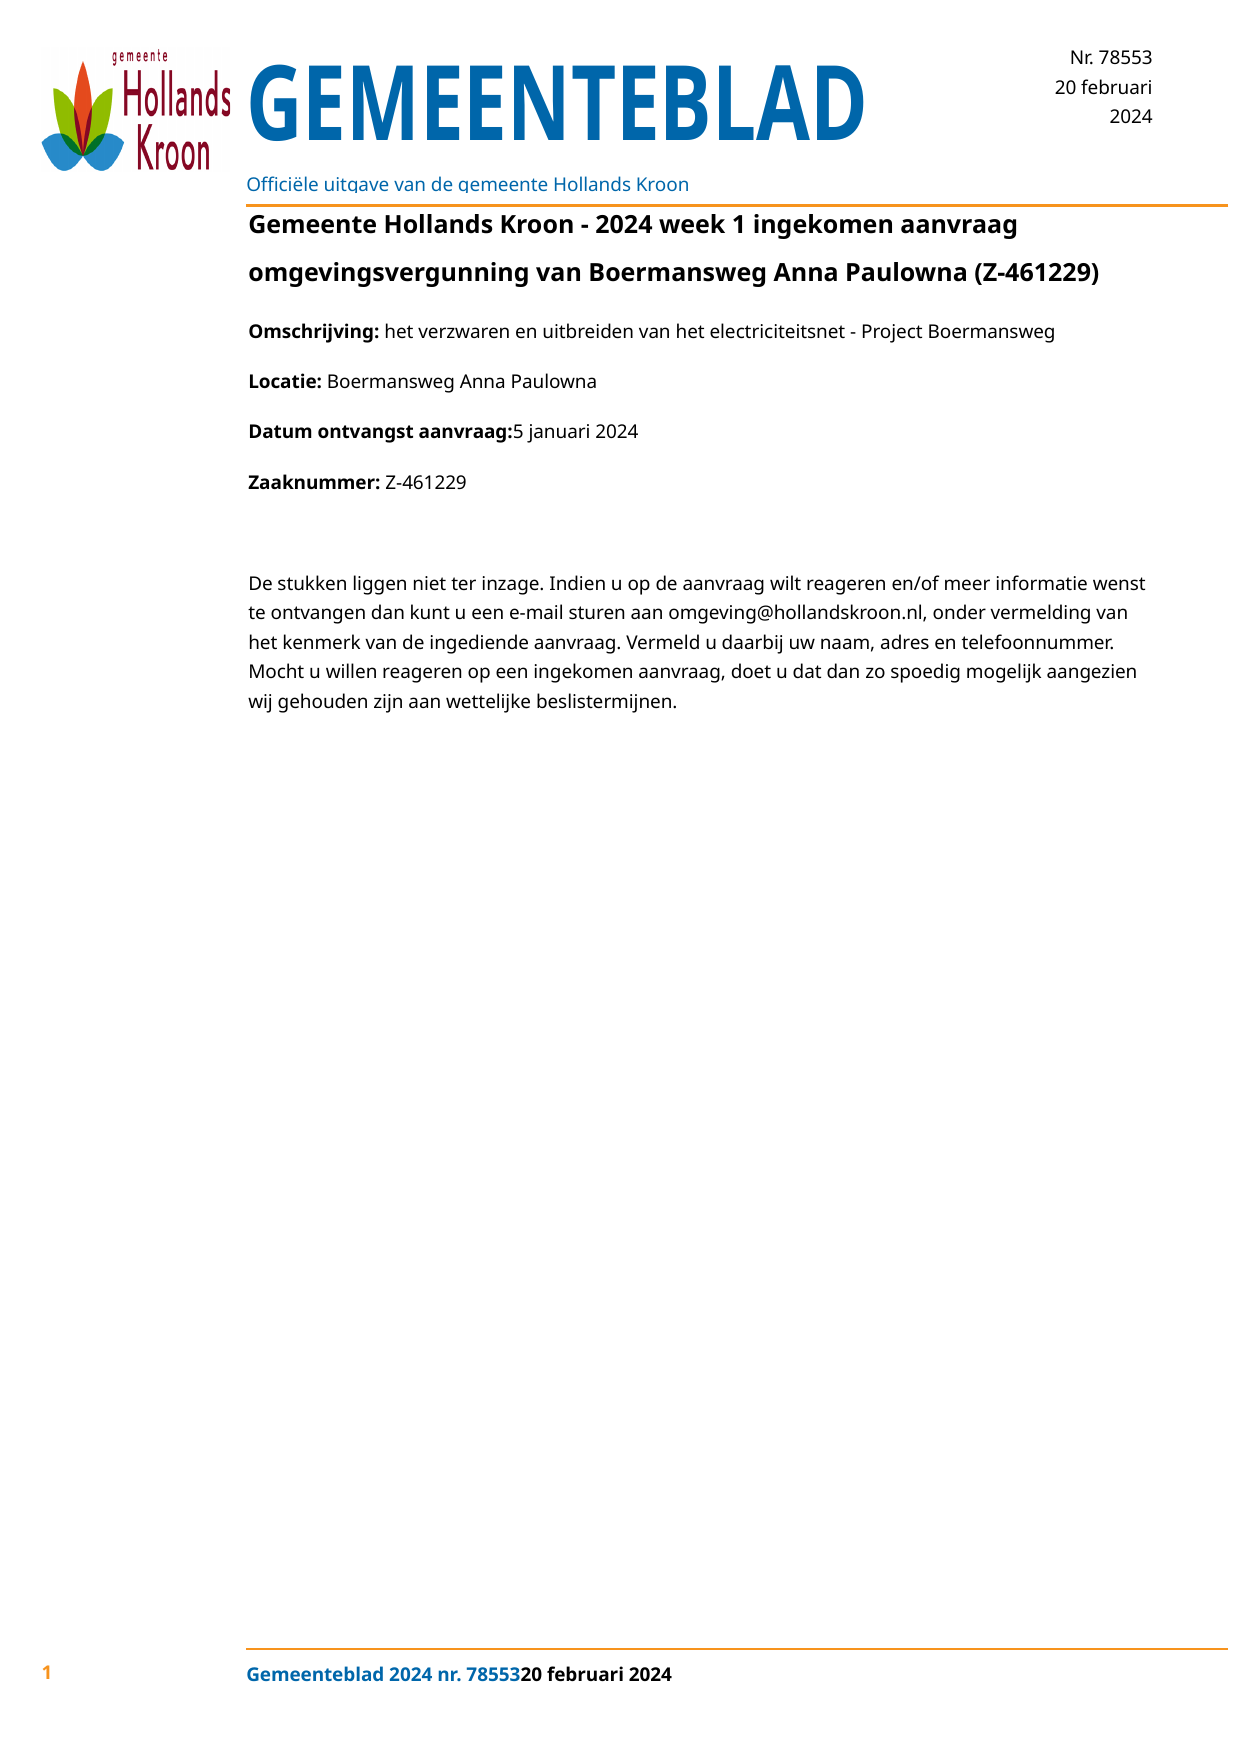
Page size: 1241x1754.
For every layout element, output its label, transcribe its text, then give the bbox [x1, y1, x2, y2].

text Gemeente Hollands Kroon - 2024 week 1 ingekomen aanvraag omgevingsvergunning van Boermansweg Anna Paulowna (Z-461229) [248, 207, 1152, 288]
text De stukken liggen niet ter inzage. Indien u op de aanvraag wilt reageren en/of meer informatie wenst te ontvangen dan kunt u een e-mail sturen aan omgeving@hollandskroon.nl, onder vermelding van het kenmerk van de ingediende aanvraag. Vermeld u daarbij uw naam, adres en telefoonnummer. Mocht u willen reageren op een ingekomen aanvraag, doet u dat dan zo spoedig mogelijk aangezien wij gehouden zijn aan wettelijke beslistermijnen. [248, 570, 1152, 714]
text Zaaknummer: Z-461229 [248, 469, 1152, 495]
picture [41, 47, 231, 172]
text Omschrijving: het verzwaren en uitbreiden van het electriciteitsnet - Project Boermansweg [248, 318, 1152, 344]
text Datum ontvangst aanvraag:5 januari 2024 [248, 419, 1152, 444]
text Locatie: Boermansweg Anna Paulowna [248, 368, 1152, 394]
